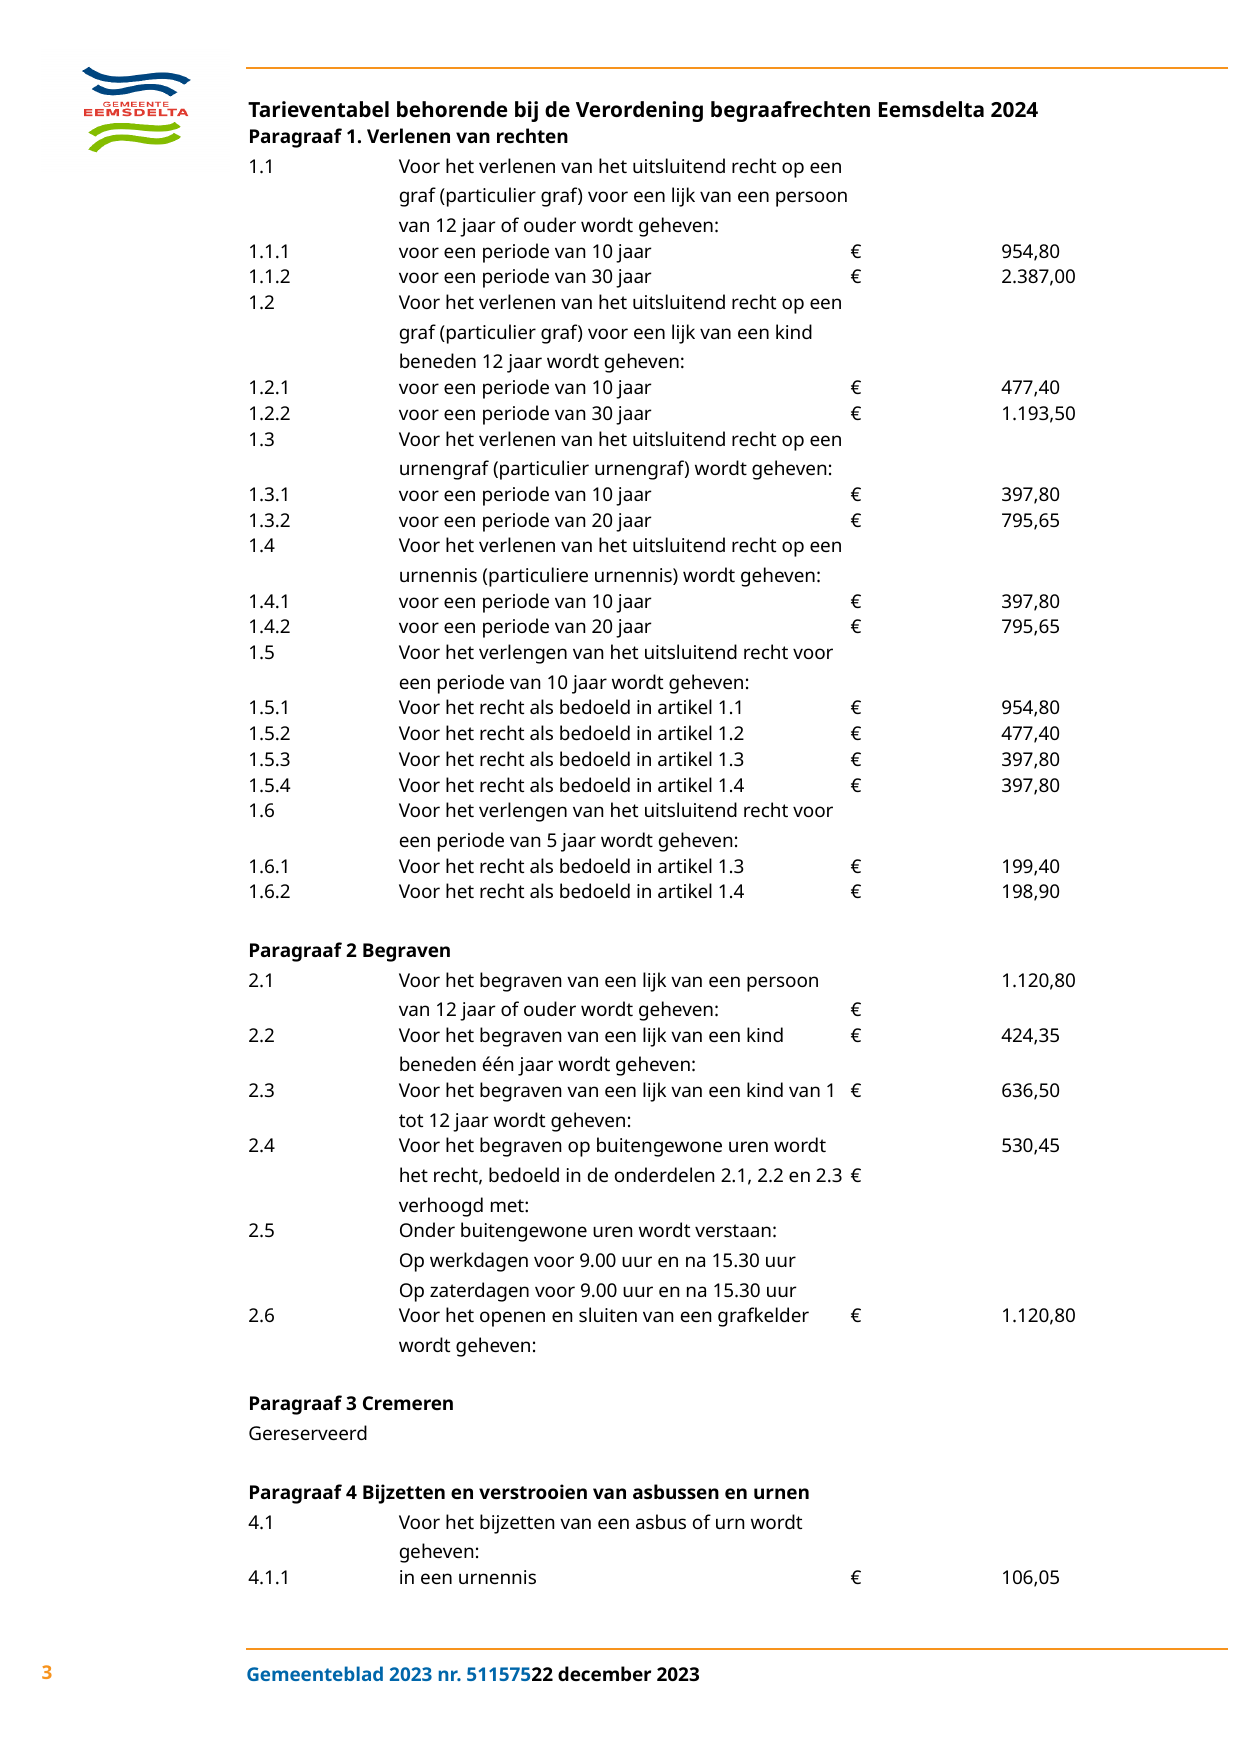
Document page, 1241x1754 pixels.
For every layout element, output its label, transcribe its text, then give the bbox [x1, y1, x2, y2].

table_cell € [850, 695, 1001, 720]
table_cell 424,35 [1001, 1022, 1152, 1077]
table_cell 1.2.2 [248, 400, 398, 426]
table_cell [1001, 798, 1152, 853]
picture [41, 47, 231, 172]
table_cell [850, 798, 1001, 853]
table_cell voor een periode van 10 jaar [399, 481, 850, 507]
table_cell Voor het verlenen van het uitsluitend recht op een graf (particulier graf) voor een lijk van een kind beneden 12 jaar wordt geheven: [399, 289, 850, 374]
table_cell 198,90 [1001, 879, 1152, 904]
table_cell 795,65 [1001, 507, 1152, 532]
table_cell 795,65 [1001, 614, 1152, 639]
table_cell 1.1.2 [248, 264, 398, 289]
table_cell 1.3 [248, 426, 398, 481]
table_cell € [850, 481, 1001, 507]
table_cell 1.6.1 [248, 853, 398, 878]
table_cell € [850, 1022, 1001, 1077]
table_cell 2.387,00 [1001, 264, 1152, 289]
table_header € [850, 967, 1001, 1022]
table_cell Voor het verlenen van het uitsluitend recht op een urnengraf (particulier urnengraf) wordt geheven: [399, 426, 850, 481]
table_header 4.1 [248, 1509, 398, 1564]
table_cell Voor het verlengen van het uitsluitend recht voor een periode van 10 jaar wordt geheven: [399, 639, 850, 694]
table_cell 1.4.2 [248, 614, 398, 639]
table_cell € [850, 720, 1001, 746]
table_cell 199,40 [1001, 853, 1152, 878]
table_cell Voor het verlengen van het uitsluitend recht voor een periode van 5 jaar wordt geheven: [399, 798, 850, 853]
table_cell 477,40 [1001, 720, 1152, 746]
table_cell 1.4.1 [248, 588, 398, 613]
table_cell voor een periode van 10 jaar [399, 238, 850, 264]
table_cell [1001, 1218, 1152, 1302]
table_cell Voor het begraven van een lijk van een kind van 1 tot 12 jaar wordt geheven: [399, 1078, 850, 1133]
table_cell [1001, 426, 1152, 481]
table_cell 1.2 [248, 289, 398, 374]
table_cell 530,45 [1001, 1133, 1152, 1218]
table_header 1.120,80 [1001, 967, 1152, 1022]
table_cell [850, 426, 1001, 481]
table_cell 1.3.2 [248, 507, 398, 532]
table_cell € [850, 853, 1001, 878]
table_cell € [850, 1078, 1001, 1133]
table_cell 2.2 [248, 1022, 398, 1077]
table_header [850, 153, 1001, 238]
table_cell [850, 639, 1001, 694]
table_cell 397,80 [1001, 772, 1152, 797]
table_cell 2.3 [248, 1078, 398, 1133]
table_cell 397,80 [1001, 481, 1152, 507]
table_cell € [850, 746, 1001, 772]
table_header [1001, 153, 1152, 238]
table_cell 1.2.1 [248, 374, 398, 400]
table_cell € [850, 588, 1001, 613]
table_header 1.1 [248, 153, 398, 238]
table_cell € [850, 507, 1001, 532]
text Paragraaf 3 Cremeren [248, 1391, 1152, 1416]
table_cell 954,80 [1001, 238, 1152, 264]
table_cell 4.1.1 [248, 1564, 398, 1590]
table_cell 1.5.2 [248, 720, 398, 746]
table_cell voor een periode van 10 jaar [399, 588, 850, 613]
table_header [850, 1509, 1001, 1564]
table_header [1001, 1509, 1152, 1564]
table_cell voor een periode van 20 jaar [399, 507, 850, 532]
table_cell 477,40 [1001, 374, 1152, 400]
table_cell € [850, 374, 1001, 400]
table_cell in een urnennis [399, 1564, 850, 1590]
table_cell Voor het verlenen van het uitsluitend recht op een urnennis (particuliere urnennis) wordt geheven: [399, 533, 850, 588]
table_cell [1001, 289, 1152, 374]
table_cell € [850, 400, 1001, 426]
table_header Voor het begraven van een lijk van een persoon van 12 jaar of ouder wordt geheven: [399, 967, 850, 1022]
table_cell € [850, 1133, 1001, 1218]
table_cell [850, 533, 1001, 588]
table_cell € [850, 772, 1001, 797]
table_cell € [850, 264, 1001, 289]
text Paragraaf 2 Begraven [248, 937, 1152, 963]
table_cell Voor het recht als bedoeld in artikel 1.1 [399, 695, 850, 720]
table_cell 1.6.2 [248, 879, 398, 904]
table_cell 2.6 [248, 1303, 398, 1358]
table_cell € [850, 879, 1001, 904]
table_cell 1.5.4 [248, 772, 398, 797]
table_cell [850, 289, 1001, 374]
table_cell Voor het recht als bedoeld in artikel 1.4 [399, 879, 850, 904]
table_cell Voor het begraven van een lijk van een kind beneden één jaar wordt geheven: [399, 1022, 850, 1077]
table_header Voor het verlenen van het uitsluitend recht op een graf (particulier graf) voor een lijk van een persoon van 12 jaar of ouder wordt geheven: [399, 153, 850, 238]
table_cell voor een periode van 30 jaar [399, 400, 850, 426]
table_cell Voor het openen en sluiten van een grafkelder wordt geheven: [399, 1303, 850, 1358]
table_cell 397,80 [1001, 588, 1152, 613]
table_cell 397,80 [1001, 746, 1152, 772]
table_cell voor een periode van 30 jaar [399, 264, 850, 289]
table_cell 2.5 [248, 1218, 398, 1302]
table_cell € [850, 1564, 1001, 1590]
table_cell Voor het recht als bedoeld in artikel 1.2 [399, 720, 850, 746]
table_cell 1.6 [248, 798, 398, 853]
table_cell 2.4 [248, 1133, 398, 1218]
table_cell 1.3.1 [248, 481, 398, 507]
table_cell € [850, 614, 1001, 639]
text Paragraaf 1. Verlenen van rechten [248, 123, 1152, 149]
text Paragraaf 4 Bijzetten en verstrooien van asbussen en urnen [248, 1479, 1152, 1505]
table_header Voor het bijzetten van een asbus of urn wordt geheven: [399, 1509, 850, 1564]
table_cell Voor het recht als bedoeld in artikel 1.3 [399, 746, 850, 772]
table_cell [1001, 533, 1152, 588]
table_cell 1.1.1 [248, 238, 398, 264]
table_cell voor een periode van 10 jaar [399, 374, 850, 400]
table_cell 1.5.1 [248, 695, 398, 720]
table_header 2.1 [248, 967, 398, 1022]
table_cell 1.5 [248, 639, 398, 694]
table_cell 1.193,50 [1001, 400, 1152, 426]
table_cell Voor het begraven op buitengewone uren wordt het recht, bedoeld in de onderdelen 2.1, 2.2 en 2.3 verhoogd met: [399, 1133, 850, 1218]
table_cell 1.5.3 [248, 746, 398, 772]
text Gereserveerd [248, 1420, 1152, 1446]
table_cell 954,80 [1001, 695, 1152, 720]
table_cell € [850, 1303, 1001, 1358]
table_cell 636,50 [1001, 1078, 1152, 1133]
table_cell [850, 1218, 1001, 1302]
table_cell 1.120,80 [1001, 1303, 1152, 1358]
table_cell Voor het recht als bedoeld in artikel 1.4 [399, 772, 850, 797]
table_cell voor een periode van 20 jaar [399, 614, 850, 639]
table_cell Voor het recht als bedoeld in artikel 1.3 [399, 853, 850, 878]
table_cell 106,05 [1001, 1564, 1152, 1590]
table_cell [1001, 639, 1152, 694]
table_cell Onder buitengewone uren wordt verstaan: Op werkdagen voor 9.00 uur en na 15.30 uur Op zaterdagen voor 9.00 uur en na 15.30 uur [399, 1218, 850, 1302]
table_cell € [850, 238, 1001, 264]
table_cell 1.4 [248, 533, 398, 588]
text Tarieventabel behorende bij de Verordening begraafrechten Eemsdelta 2024 [248, 95, 1152, 123]
